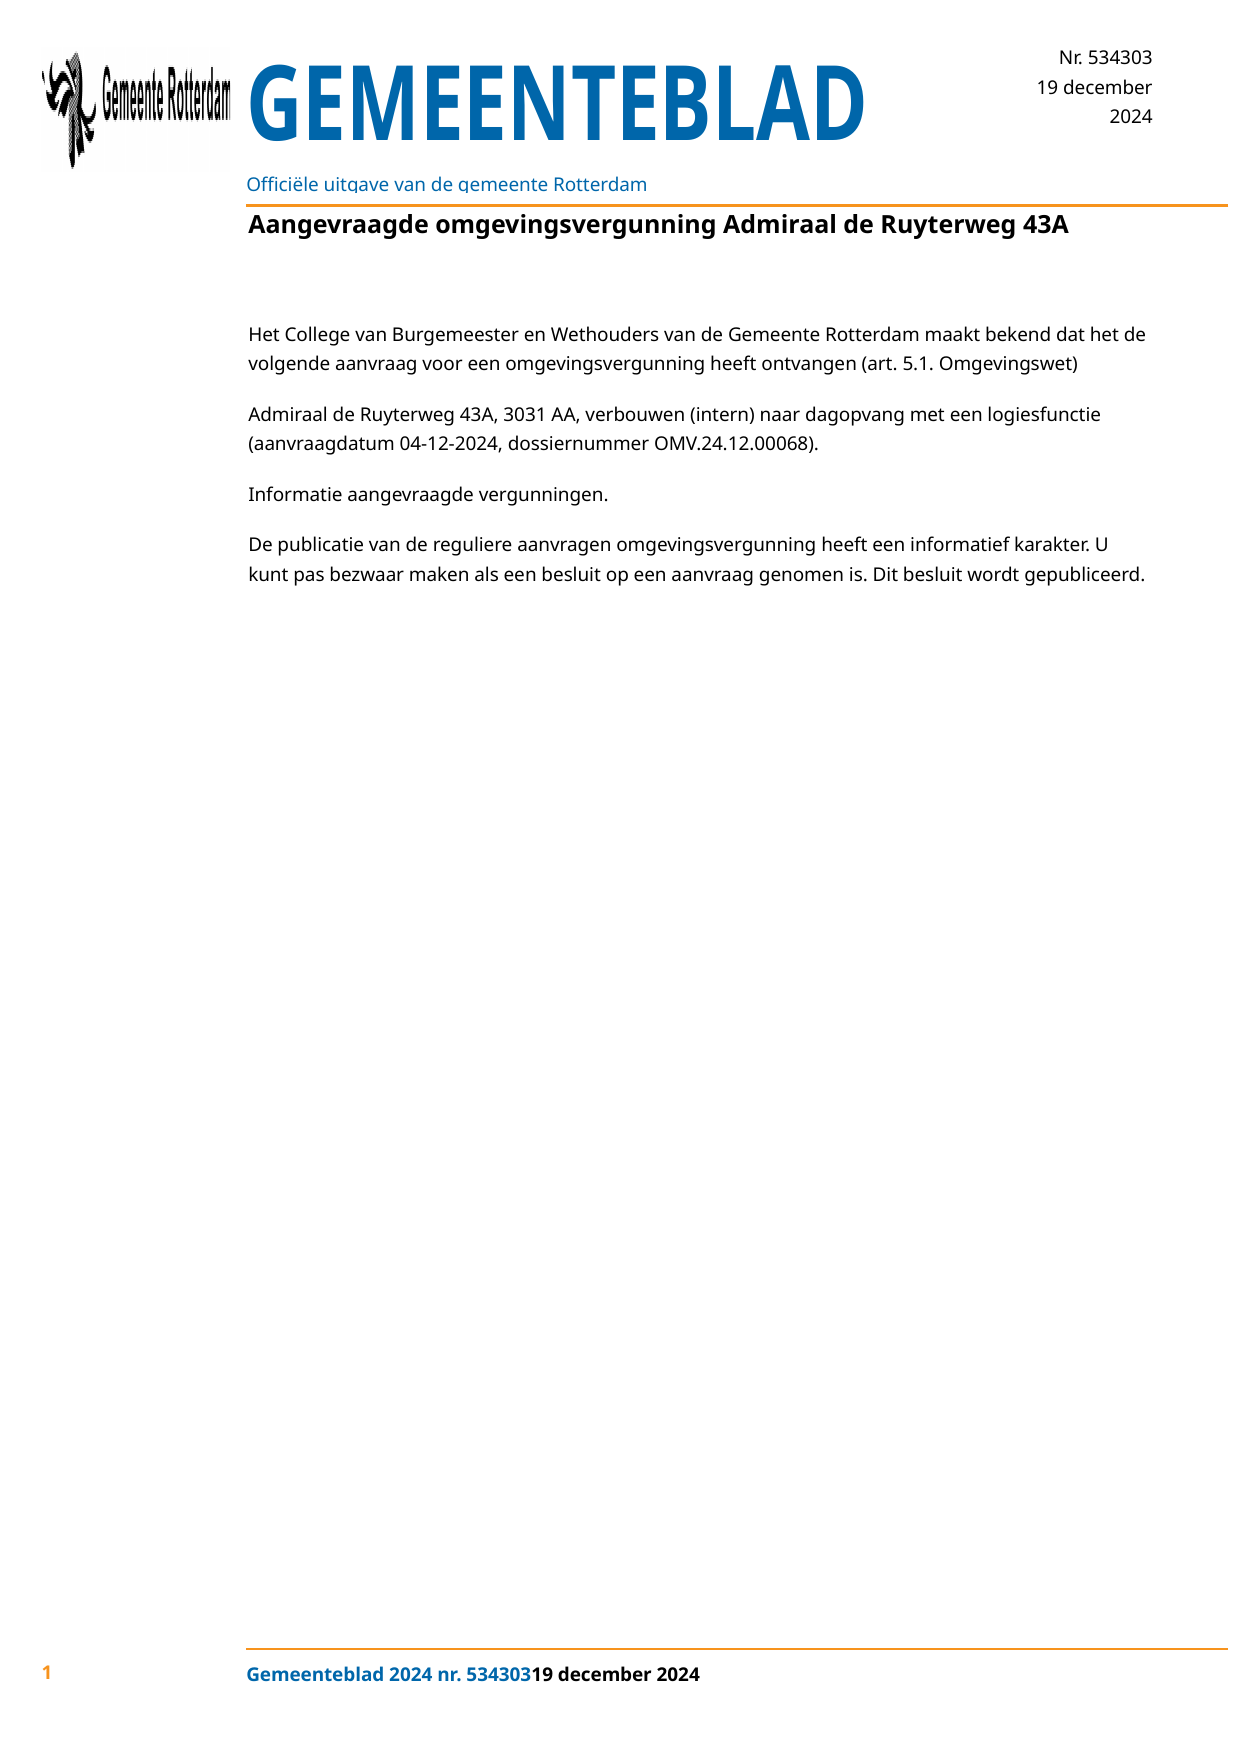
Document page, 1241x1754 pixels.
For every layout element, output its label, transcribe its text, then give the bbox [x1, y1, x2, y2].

text Aangevraagde omgevingsvergunning Admiraal de Ruyterweg 43A [248, 207, 1152, 241]
text Het College van Burgemeester en Wethouders van de Gemeente Rotterdam maakt bekend dat het de volgende aanvraag voor een omgevingsvergunning heeft ontvangen (art. 5.1. Omgevingswet) [248, 321, 1152, 376]
text De publicatie van de reguliere aanvragen omgevingsvergunning heeft een informatief karakter. U kunt pas bezwaar maken als een besluit op een aanvraag genomen is. Dit besluit wordt gepubliceerd. [248, 531, 1152, 586]
text Admiraal de Ruyterweg 43A, 3031 AA, verbouwen (intern) naar dagopvang met een logiesfunctie (aanvraagdatum 04-12-2024, dossiernummer OMV.24.12.00068). [248, 401, 1152, 456]
text Informatie aangevraagde vergunningen. [248, 481, 1152, 506]
picture [41, 47, 231, 172]
